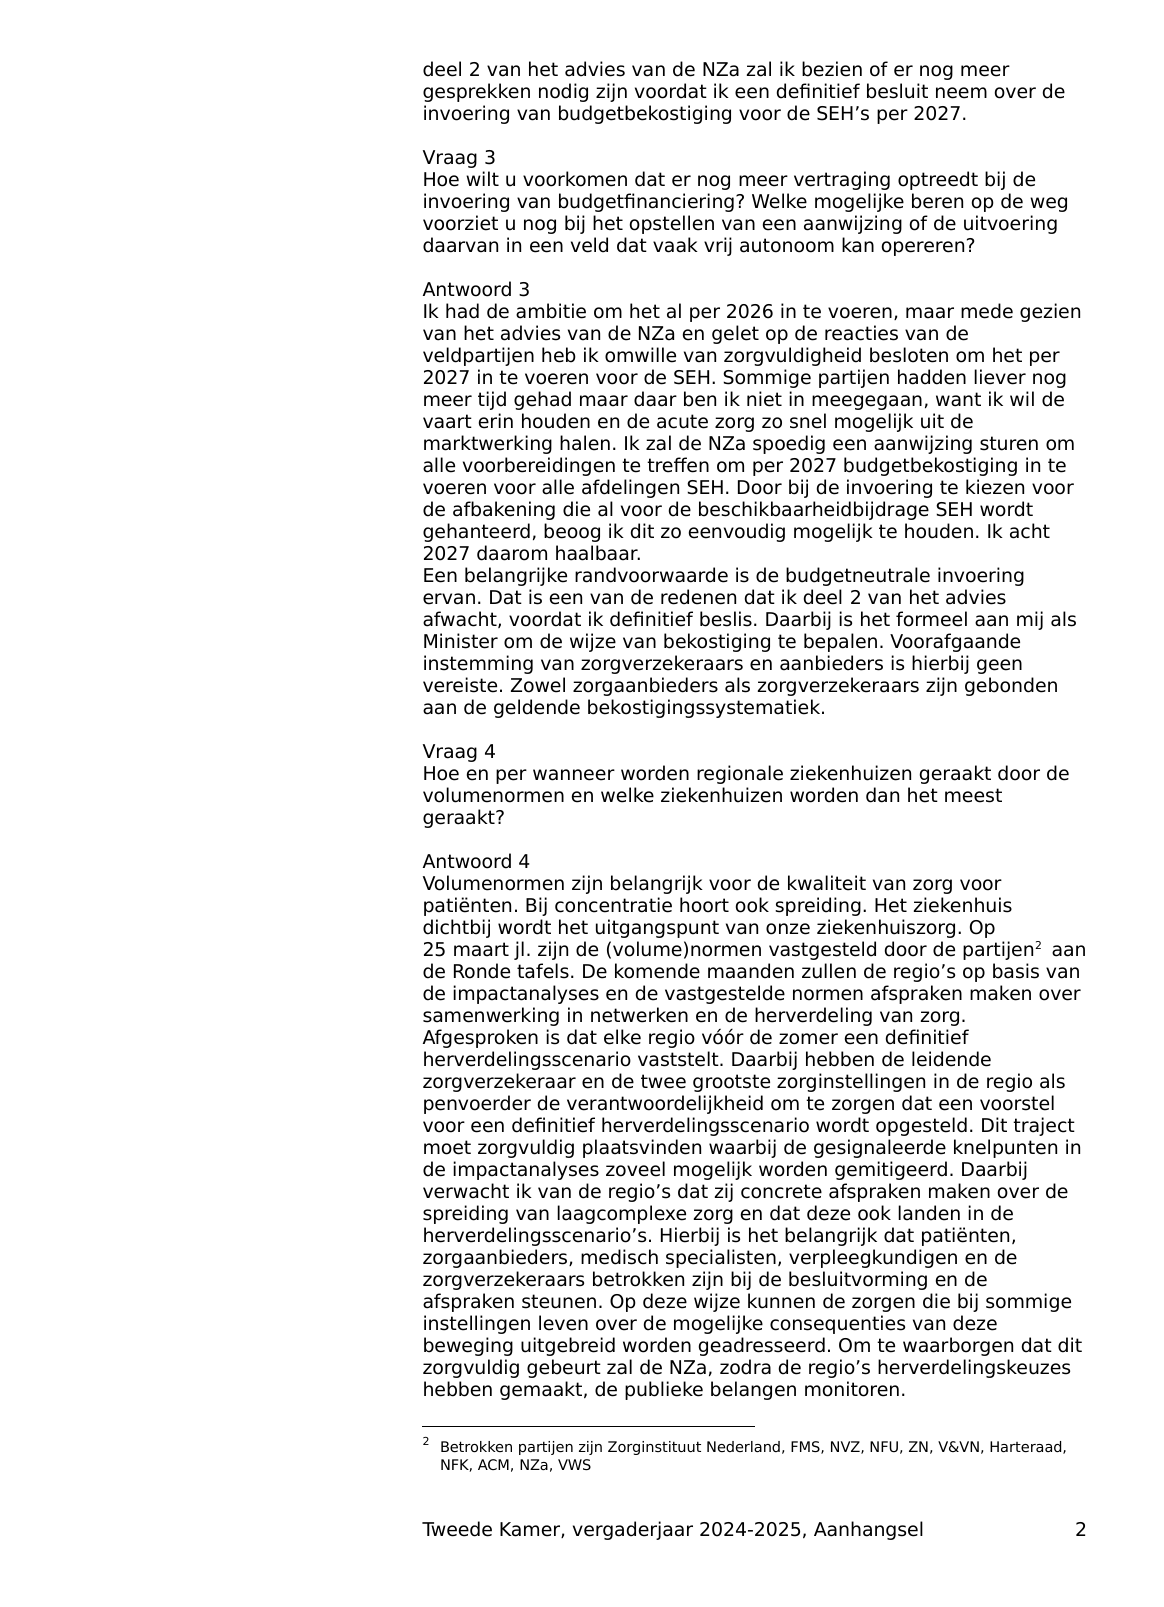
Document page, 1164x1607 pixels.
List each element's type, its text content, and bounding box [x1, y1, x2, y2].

text Antwoord 3 [422, 279, 1087, 301]
text deel 2 van het advies van de NZa zal ik bezien of er nog meer gesprekken nodig zijn voordat ik een definitief besluit neem over de invoering van budgetbekostiging voor de SEH’s per 2027. [422, 59, 1087, 125]
text Antwoord 4 [422, 851, 1087, 873]
text Ik had de ambitie om het al per 2026 in te voeren, maar mede gezien van het advies van de NZa en gelet op de reacties van de veldpartijen heb ik omwille van zorgvuldigheid besloten om het per 2027 in te voeren voor de SEH. Sommige partijen hadden liever nog meer tijd gehad maar daar ben ik niet in meegegaan, want ik wil de vaart erin houden en de acute zorg zo snel mogelijk uit de marktwerking halen. Ik zal de NZa spoedig een aanwijzing sturen om alle voorbereidingen te treffen om per 2027 budgetbekostiging in te voeren voor alle afdelingen SEH. Door bij de invoering te kiezen voor de afbakening die al voor de beschikbaarheidbijdrage SEH wordt gehanteerd, beoog ik dit zo eenvoudig mogelijk te houden. Ik acht 2027 daarom haalbaar. [422, 301, 1087, 565]
text Betrokken partijen zijn Zorginstituut Nederland, FMS, NVZ, NFU, ZN, V&VN, Harteraad, NFK, ACM, NZa, VWS [422, 1435, 1087, 1474]
text Hoe wilt u voorkomen dat er nog meer vertraging optreedt bij de invoering van budgetfinanciering? Welke mogelijke beren op de weg voorziet u nog bij het opstellen van een aanwijzing of de uitvoering daarvan in een veld dat vaak vrij autonoom kan opereren? [422, 169, 1087, 257]
text Een belangrijke randvoorwaarde is de budgetneutrale invoering ervan. Dat is een van de redenen dat ik deel 2 van het advies afwacht, voordat ik definitief beslis. Daarbij is het formeel aan mij als Minister om de wijze van bekostiging te bepalen. Voorafgaande instemming van zorgverzekeraars en aanbieders is hierbij geen vereiste. Zowel zorgaanbieders als zorgverzekeraars zijn gebonden aan de geldende bekostigingssystematiek. [422, 565, 1087, 719]
text Volumenormen zijn belangrijk voor de kwaliteit van zorg voor patiënten. Bij concentratie hoort ook spreiding. Het ziekenhuis dichtbij wordt het uitgangspunt van onze ziekenhuiszorg. Op 25 maart jl. zijn de (volume)normen vastgesteld door de partijen aan de Ronde tafels. De komende maanden zullen de regio’s op basis van de impactanalyses en de vastgestelde normen afspraken maken over samenwerking in netwerken en de herverdeling van zorg. Afgesproken is dat elke regio vóór de zomer een definitief herverdelingsscenario vaststelt. Daarbij hebben de leidende zorgverzekeraar en de twee grootste zorginstellingen in de regio als penvoerder de verantwoordelijkheid om te zorgen dat een voorstel voor een definitief herverdelingsscenario wordt opgesteld. Dit traject moet zorgvuldig plaatsvinden waarbij de gesignaleerde knelpunten in de impactanalyses zoveel mogelijk worden gemitigeerd. Daarbij verwacht ik van de regio’s dat zij concrete afspraken maken over de spreiding van laagcomplexe zorg en dat deze ook landen in de herverdelingsscenario’s. Hierbij is het belangrijk dat patiënten, zorgaanbieders, medisch specialisten, verpleegkundigen en de zorgverzekeraars betrokken zijn bij de besluitvorming en de afspraken steunen. Op deze wijze kunnen de zorgen die bij sommige instellingen leven over de mogelijke consequenties van deze beweging uitgebreid worden geadresseerd. Om te waarborgen dat dit zorgvuldig gebeurt zal de NZa, zodra de regio’s herverdelingskeuzes hebben gemaakt, de publieke belangen monitoren. [422, 873, 1087, 1401]
text Hoe en per wanneer worden regionale ziekenhuizen geraakt door de volumenormen en welke ziekenhuizen worden dan het meest geraakt? [422, 763, 1087, 829]
text Vraag 4 [422, 741, 1087, 763]
text Vraag 3 [422, 147, 1087, 169]
